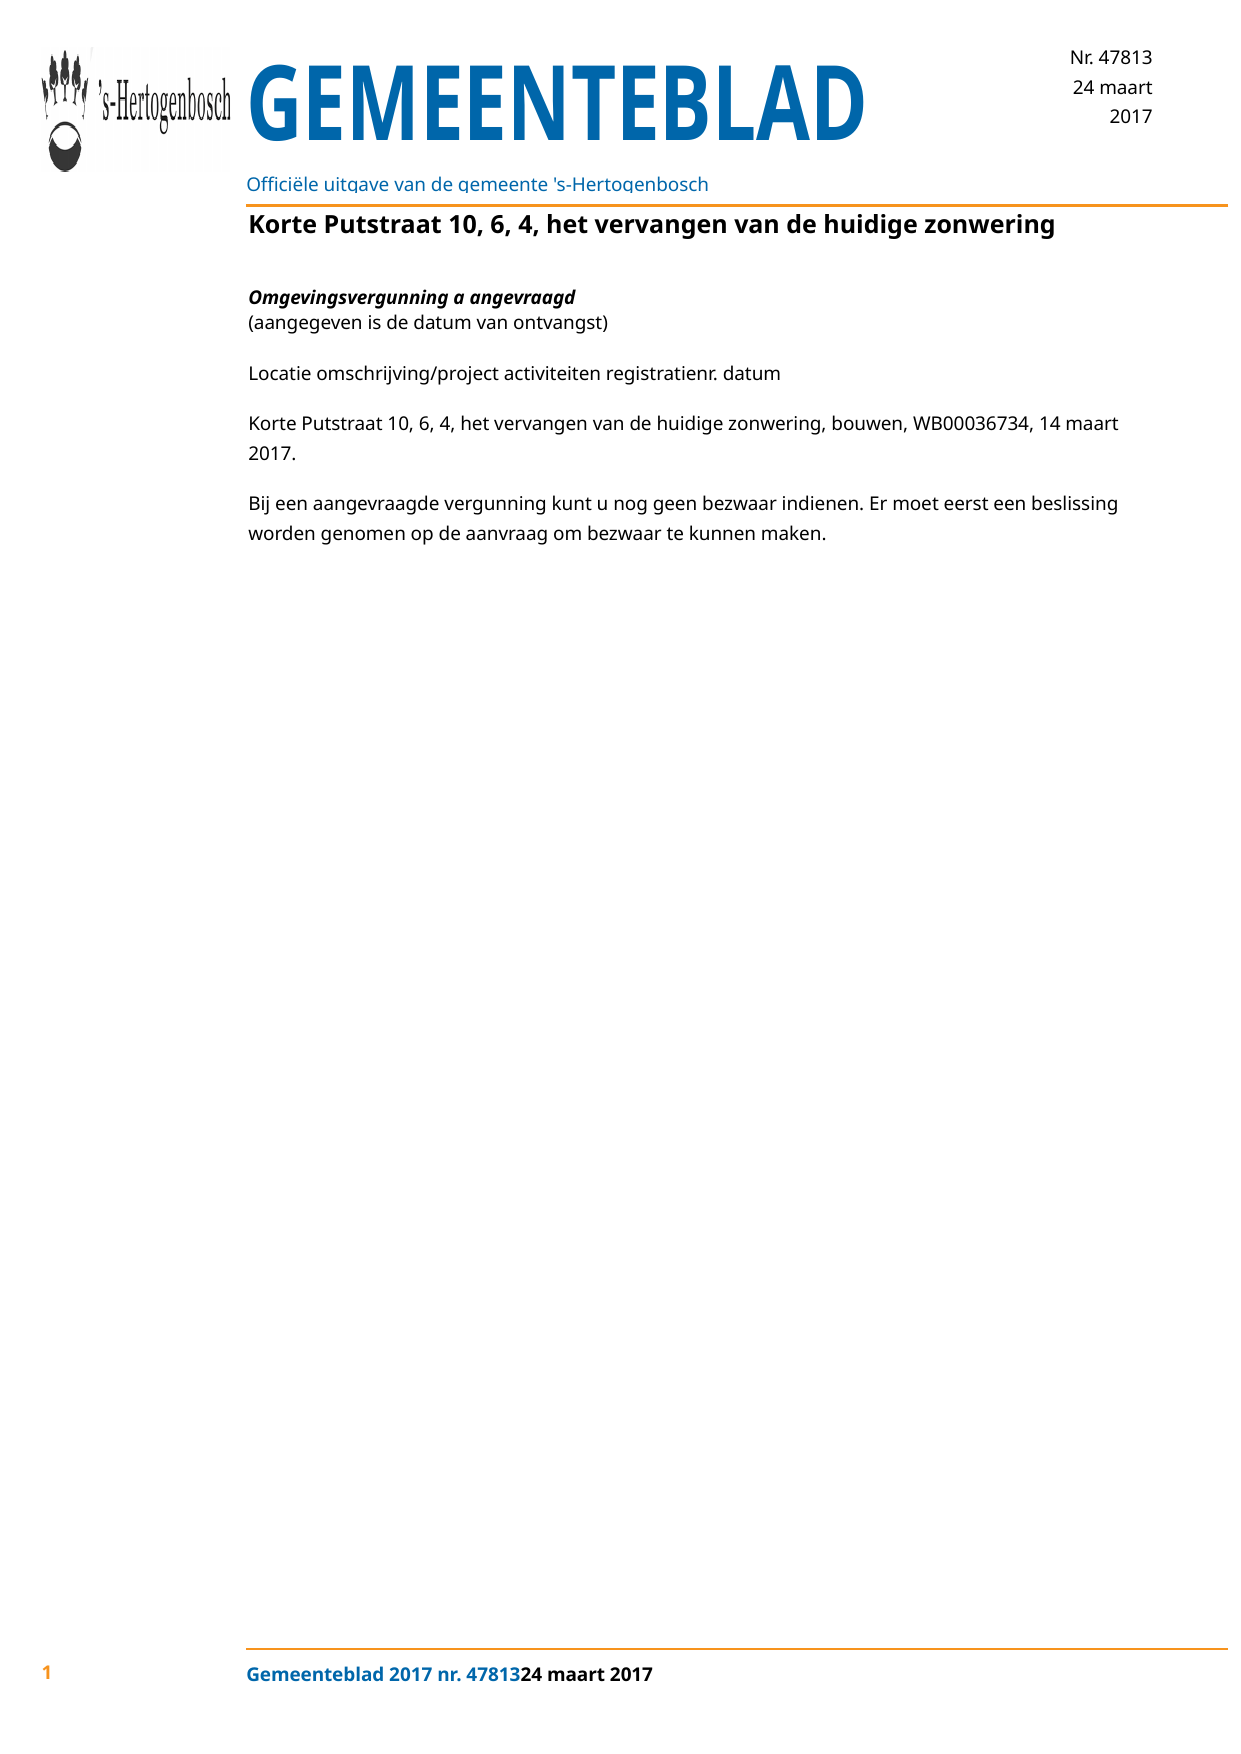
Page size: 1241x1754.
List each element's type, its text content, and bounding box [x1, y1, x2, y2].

text Korte Putstraat 10, 6, 4, het vervangen van de huidige zonwering, bouwen, WB00036734, 14 maart 2017. [248, 410, 1152, 466]
text Omgevingsvergunning a angevraagd [248, 284, 1152, 309]
text (aangegeven is de datum van ontvangst) [248, 309, 1152, 335]
picture [41, 47, 231, 172]
text Bij een aangevraagde vergunning kunt u nog geen bezwaar indienen. Er moet eerst een beslissing worden genomen op de aanvraag om bezwaar te kunnen maken. [248, 490, 1152, 546]
text Korte Putstraat 10, 6, 4, het vervangen van de huidige zonwering [248, 207, 1152, 241]
text Locatie omschrijving/project activiteiten registratienr. datum [248, 360, 1152, 386]
